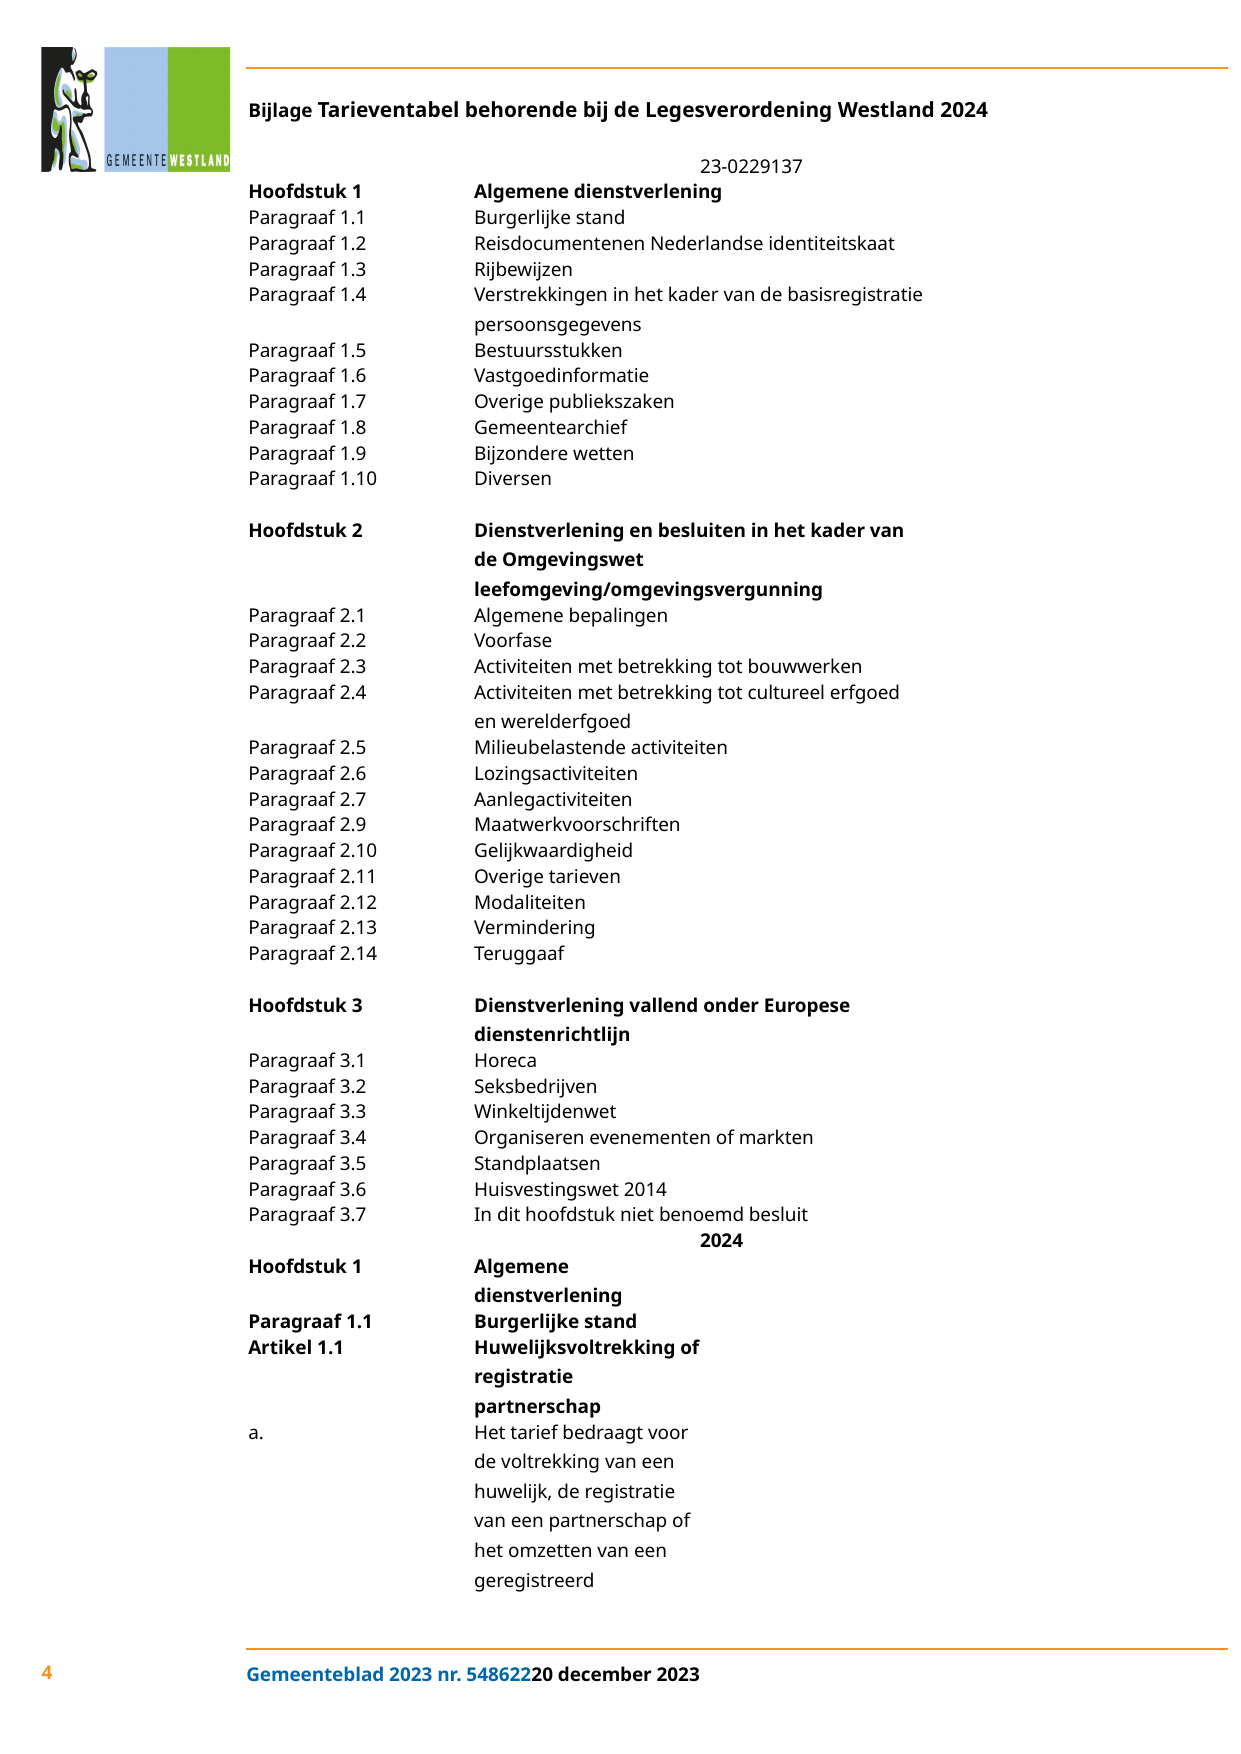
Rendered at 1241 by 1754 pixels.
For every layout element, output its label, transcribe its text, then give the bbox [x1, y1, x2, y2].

table_cell Hoofdstuk 3 [248, 992, 474, 1047]
table_cell Paragraaf 3.5 [248, 1150, 474, 1176]
table_cell Vermindering [474, 915, 926, 940]
table_cell Paragraaf 3.7 [248, 1201, 474, 1227]
table_cell Bestuursstukken [474, 337, 926, 363]
table_cell Dienstverlening en besluiten in het kader van de Omgevingswet leefomgeving/omgevingsvergunning [474, 517, 926, 602]
text Bijlage Tarieventabel behorende bij de Legesverordening Westland 2024 [248, 95, 1152, 123]
table_cell Paragraaf 1.8 [248, 414, 474, 440]
table_cell Paragraaf 2.7 [248, 786, 474, 812]
table_cell Vastgoedinformatie [474, 363, 926, 388]
table_cell a. [248, 1419, 474, 1592]
table_cell Paragraaf 2.1 [248, 602, 474, 628]
table_cell Paragraaf 2.13 [248, 915, 474, 940]
table_cell [248, 1227, 700, 1253]
table_cell Dienstverlening vallend onder Europese dienstenrichtlijn [474, 992, 926, 1047]
table_cell Paragraaf 3.2 [248, 1073, 474, 1098]
table_cell Paragraaf 2.14 [248, 940, 474, 966]
table_cell Paragraaf 2.11 [248, 863, 474, 889]
table_cell Modaliteiten [474, 889, 926, 914]
table_cell Paragraaf 2.5 [248, 735, 474, 760]
table_cell Paragraaf 2.3 [248, 654, 474, 679]
table_cell Paragraaf 1.2 [248, 230, 474, 256]
table_cell [700, 1308, 926, 1334]
table_cell Paragraaf 1.5 [248, 337, 474, 363]
table_cell Activiteiten met betrekking tot cultureel erfgoed en werelderfgoed [474, 679, 926, 734]
table_cell Paragraaf 2.9 [248, 812, 474, 837]
table_cell 2024 [700, 1227, 926, 1253]
table_cell Algemene bepalingen [474, 602, 926, 628]
table_cell [474, 966, 926, 992]
table_cell Algemene dienstverlening [474, 1253, 700, 1308]
table_cell Burgerlijke stand [474, 205, 926, 230]
table_cell Paragraaf 1.9 [248, 440, 474, 466]
table_cell Paragraaf 3.6 [248, 1176, 474, 1201]
table_cell Paragraaf 1.3 [248, 256, 474, 282]
table_cell Paragraaf 3.3 [248, 1099, 474, 1124]
table_cell Burgerlijke stand [474, 1308, 700, 1334]
picture [41, 47, 231, 172]
table_cell Milieubelastende activiteiten [474, 735, 926, 760]
table_cell Huwelijksvoltrekking of registratie partnerschap [474, 1334, 700, 1419]
table_cell [700, 1419, 926, 1592]
table_cell Gemeentearchief [474, 414, 926, 440]
table_cell Gelijkwaardigheid [474, 838, 926, 863]
table_cell Paragraaf 3.1 [248, 1047, 474, 1073]
table_cell Verstrekkingen in het kader van de basisregistratie persoonsgegevens [474, 282, 926, 337]
table_cell Paragraaf 2.6 [248, 760, 474, 786]
table_cell [700, 1253, 926, 1308]
table_cell Seksbedrijven [474, 1073, 926, 1098]
table_cell Bijzondere wetten [474, 440, 926, 466]
table_cell Paragraaf 3.4 [248, 1124, 474, 1150]
table_cell Overige tarieven [474, 863, 926, 889]
table_cell Huisvestingswet 2014 [474, 1176, 926, 1201]
table_cell Overige publiekszaken [474, 389, 926, 414]
table_cell Voorfase [474, 628, 926, 653]
table_cell Organiseren evenementen of markten [474, 1124, 926, 1150]
table_cell Maatwerkvoorschriften [474, 812, 926, 837]
table_cell [700, 1334, 926, 1419]
table_cell Hoofdstuk 1 [248, 1253, 474, 1308]
table_cell Paragraaf 1.1 [248, 1308, 474, 1334]
table_cell Paragraaf 1.4 [248, 282, 474, 337]
table_cell Het tarief bedraagt voor de voltrekking van een huwelijk, de registratie van een partnerschap of het omzetten van een geregistreerd [474, 1419, 700, 1592]
table_cell Winkeltijdenwet [474, 1099, 926, 1124]
table_cell [248, 491, 474, 517]
table_cell Artikel 1.1 [248, 1334, 474, 1419]
table_cell Horeca [474, 1047, 926, 1073]
table_cell Paragraaf 2.2 [248, 628, 474, 653]
table_cell Teruggaaf [474, 940, 926, 966]
table_cell Aanlegactiviteiten [474, 786, 926, 812]
table_cell [248, 966, 474, 992]
table_cell In dit hoofdstuk niet benoemd besluit [474, 1201, 926, 1227]
table_cell Diversen [474, 466, 926, 491]
table_cell Rijbewijzen [474, 256, 926, 282]
table_cell Paragraaf 2.12 [248, 889, 474, 914]
table_cell Paragraaf 2.10 [248, 838, 474, 863]
table_cell Paragraaf 2.4 [248, 679, 474, 734]
table_header [248, 153, 700, 179]
table_cell Paragraaf 1.1 [248, 205, 474, 230]
table_header 23-0229137 [700, 153, 926, 179]
table_cell Hoofdstuk 1 [248, 179, 474, 204]
table_cell Paragraaf 1.10 [248, 466, 474, 491]
table_cell Reisdocumentenen Nederlandse identiteitskaat [474, 230, 926, 256]
table_cell Hoofdstuk 2 [248, 517, 474, 602]
table_cell [474, 491, 926, 517]
table_cell Standplaatsen [474, 1150, 926, 1176]
table_cell Paragraaf 1.7 [248, 389, 474, 414]
table_cell Activiteiten met betrekking tot bouwwerken [474, 654, 926, 679]
table_cell Paragraaf 1.6 [248, 363, 474, 388]
table_cell Algemene dienstverlening [474, 179, 926, 204]
table_cell Lozingsactiviteiten [474, 760, 926, 786]
